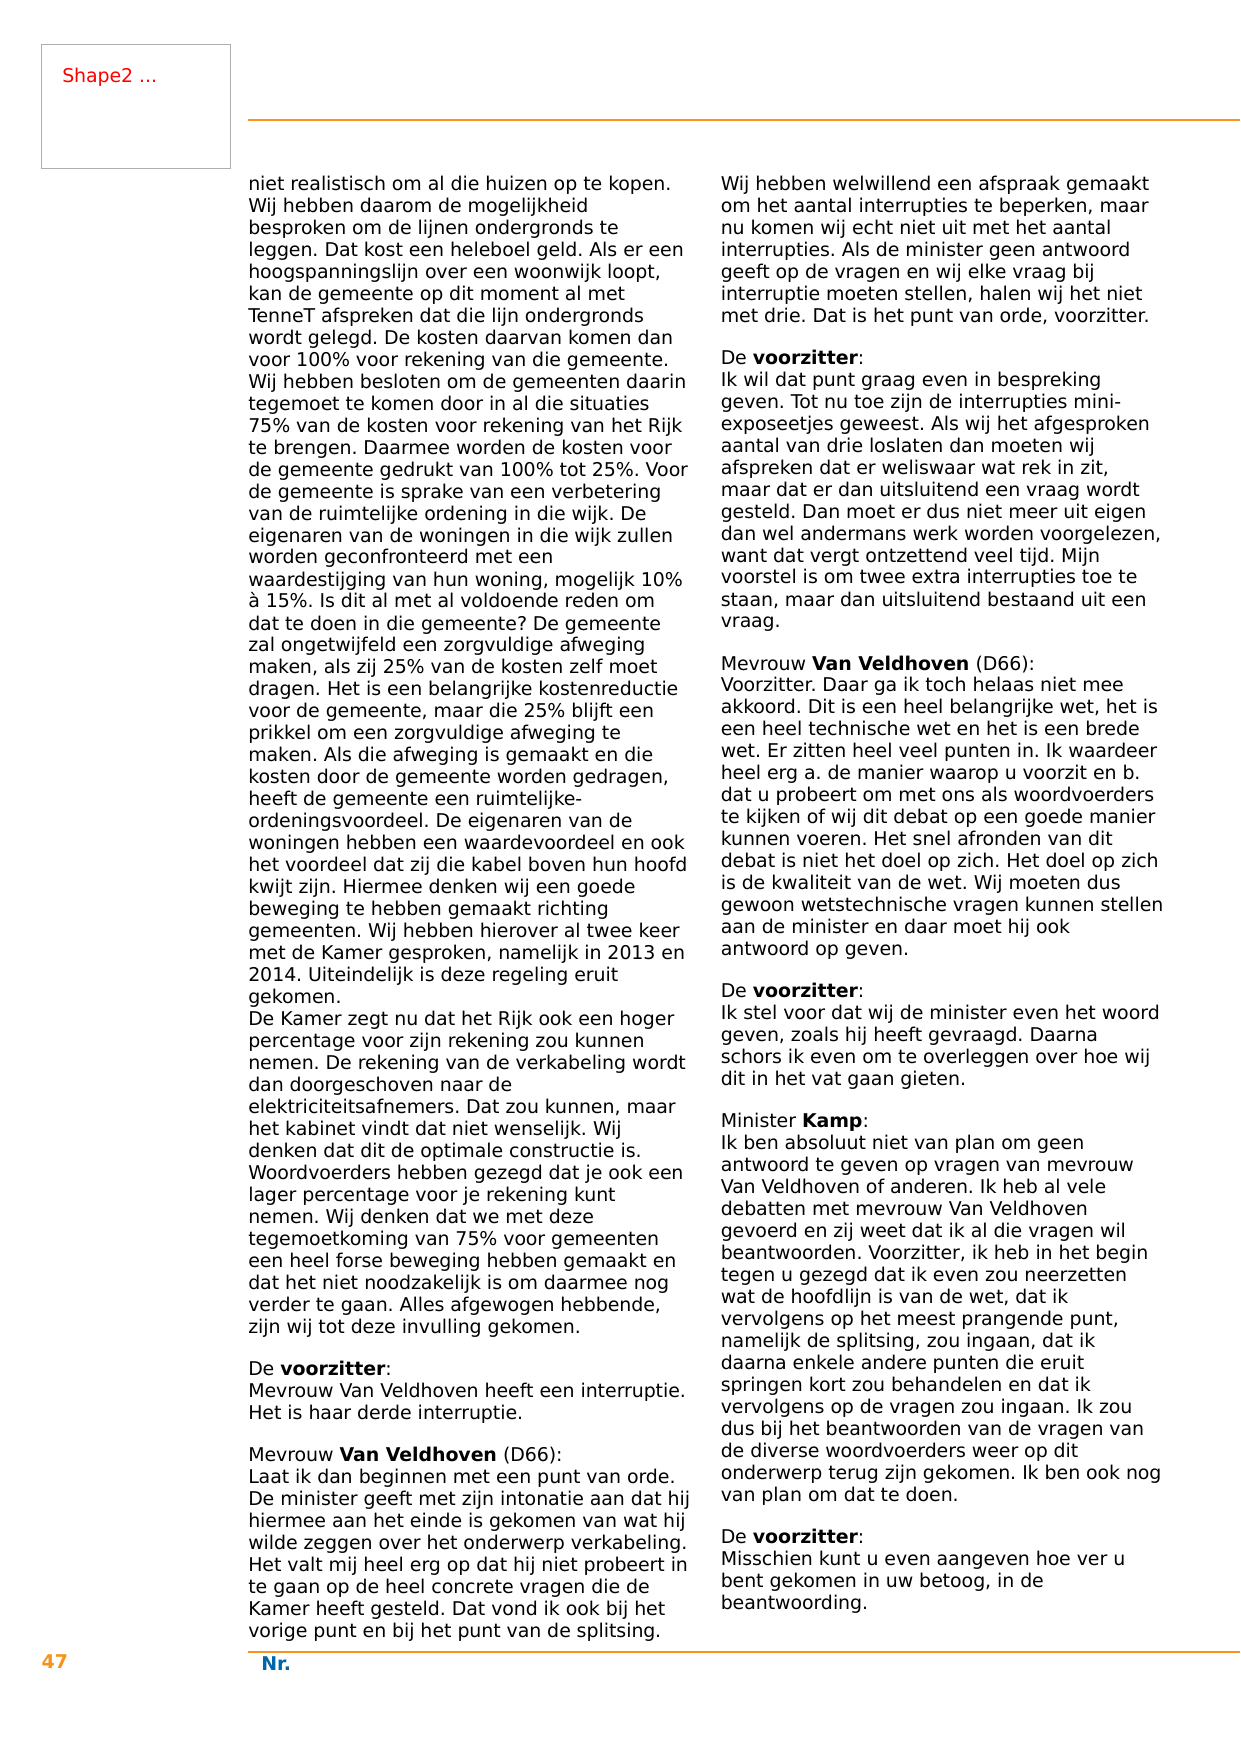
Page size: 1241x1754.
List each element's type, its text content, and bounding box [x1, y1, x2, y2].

text De voorzitter: [721, 347, 1163, 369]
text De Kamer zegt nu dat het Rijk ook een hoger percentage voor zijn rekening zou kunnen nemen. De rekening van de verkabeling wordt dan doorgeschoven naar de elektriciteitsafnemers. Dat zou kunnen, maar het kabinet vindt dat niet wenselijk. Wij denken dat dit de optimale constructie is. [248, 1008, 691, 1162]
text Voorzitter. Daar ga ik toch helaas niet mee akkoord. Dit is een heel belangrijke wet, het is een heel technische wet en het is een brede wet. Er zitten heel veel punten in. Ik waardeer heel erg a. de manier waarop u voorzit en b. dat u probeert om met ons als woordvoerders te kijken of wij dit debat op een goede manier kunnen voeren. Het snel afronden van dit debat is niet het doel op zich. Het doel op zich is de kwaliteit van de wet. Wij moeten dus gewoon wetstechnische vragen kunnen stellen aan de minister en daar moet hij ook antwoord op geven. [721, 674, 1163, 960]
text De voorzitter: [248, 1358, 691, 1380]
text Misschien kunt u even aangeven hoe ver u bent gekomen in uw betoog, in de beantwoording. [721, 1548, 1163, 1613]
text Laat ik dan beginnen met een punt van orde. De minister geeft met zijn intonatie aan dat hij hiermee aan het einde is gekomen van wat hij wilde zeggen over het onderwerp verkabeling. Het valt mij heel erg op dat hij niet probeert in te gaan op de heel concrete vragen die de Kamer heeft gesteld. Dat vond ik ook bij het vorige punt en bij het punt van de splitsing. [248, 1466, 691, 1641]
text Ik wil dat punt graag even in bespreking geven. Tot nu toe zijn de interrupties mini-exposeetjes geweest. Als wij het afgesproken aantal van drie loslaten dan moeten wij afspreken dat er weliswaar wat rek in zit, maar dat er dan uitsluitend een vraag wordt gesteld. Dan moet er dus niet meer uit eigen dan wel andermans werk worden voorgelezen, want dat vergt ontzettend veel tijd. Mijn voorstel is om twee extra interrupties toe te staan, maar dan uitsluitend bestaand uit een vraag. [721, 369, 1163, 632]
text Ik ben absoluut niet van plan om geen antwoord te geven op vragen van mevrouw Van Veldhoven of anderen. Ik heb al vele debatten met mevrouw Van Veldhoven gevoerd en zij weet dat ik al die vragen wil beantwoorden. Voorzitter, ik heb in het begin tegen u gezegd dat ik even zou neerzetten wat de hoofdlijn is van de wet, dat ik vervolgens op het meest prangende punt, namelijk de splitsing, zou ingaan, dat ik daarna enkele andere punten die eruit springen kort zou behandelen en dat ik vervolgens op de vragen zou ingaan. Ik zou dus bij het beantwoorden van de vragen van de diverse woordvoerders weer op dit onderwerp terug zijn gekomen. Ik ben ook nog van plan om dat te doen. [721, 1132, 1163, 1506]
text Ik stel voor dat wij de minister even het woord geven, zoals hij heeft gevraagd. Daarna schors ik even om te overleggen over hoe wij dit in het vat gaan gieten. [721, 1002, 1163, 1090]
text Mevrouw Van Veldhoven heeft een interruptie. Het is haar derde interruptie. [248, 1380, 691, 1424]
text Wij hebben welwillend een afspraak gemaakt om het aantal interrupties te beperken, maar nu komen wij echt niet uit met het aantal interrupties. Als de minister geen antwoord geeft op de vragen en wij elke vraag bij interruptie moeten stellen, halen wij het niet met drie. Dat is het punt van orde, voorzitter. [721, 173, 1163, 327]
text De voorzitter: [721, 1526, 1163, 1548]
text Minister Kamp: [721, 1110, 1163, 1132]
text niet realistisch om al die huizen op te kopen. Wij hebben daarom de mogelijkheid besproken om de lijnen ondergronds te leggen. Dat kost een heleboel geld. Als er een hoogspanningslijn over een woonwijk loopt, kan de gemeente op dit moment al met TenneT afspreken dat die lijn ondergronds wordt gelegd. De kosten daarvan komen dan voor 100% voor rekening van die gemeente. Wij hebben besloten om de gemeenten daarin tegemoet te komen door in al die situaties 75% van de kosten voor rekening van het Rijk te brengen. Daarmee worden de kosten voor de gemeente gedrukt van 100% tot 25%. Voor de gemeente is sprake van een verbetering van de ruimtelijke ordening in die wijk. De eigenaren van de woningen in die wijk zullen worden geconfronteerd met een waardestijging van hun woning, mogelijk 10% à 15%. Is dit al met al voldoende reden om dat te doen in die gemeente? De gemeente zal ongetwijfeld een zorgvuldige afweging maken, als zij 25% van de kosten zelf moet dragen. Het is een belangrijke kostenreductie voor de gemeente, maar die 25% blijft een prikkel om een zorgvuldige afweging te maken. Als die afweging is gemaakt en die kosten door de gemeente worden gedragen, heeft de gemeente een ruimtelijke-ordeningsvoordeel. De eigenaren van de woningen hebben een waardevoordeel en ook het voordeel dat zij die kabel boven hun hoofd kwijt zijn. Hiermee denken wij een goede beweging te hebben gemaakt richting gemeenten. Wij hebben hierover al twee keer met de Kamer gesproken, namelijk in 2013 en 2014. Uiteindelijk is deze regeling eruit gekomen. [248, 173, 691, 1008]
text Mevrouw Van Veldhoven (D66): [248, 1444, 691, 1466]
text Woordvoerders hebben gezegd dat je ook een lager percentage voor je rekening kunt nemen. Wij denken dat we met deze tegemoetkoming van 75% voor gemeenten een heel forse beweging hebben gemaakt en dat het niet noodzakelijk is om daarmee nog verder te gaan. Alles afgewogen hebbende, zijn wij tot deze invulling gekomen. [248, 1162, 691, 1338]
text Mevrouw Van Veldhoven (D66): [721, 652, 1163, 674]
text De voorzitter: [721, 980, 1163, 1002]
